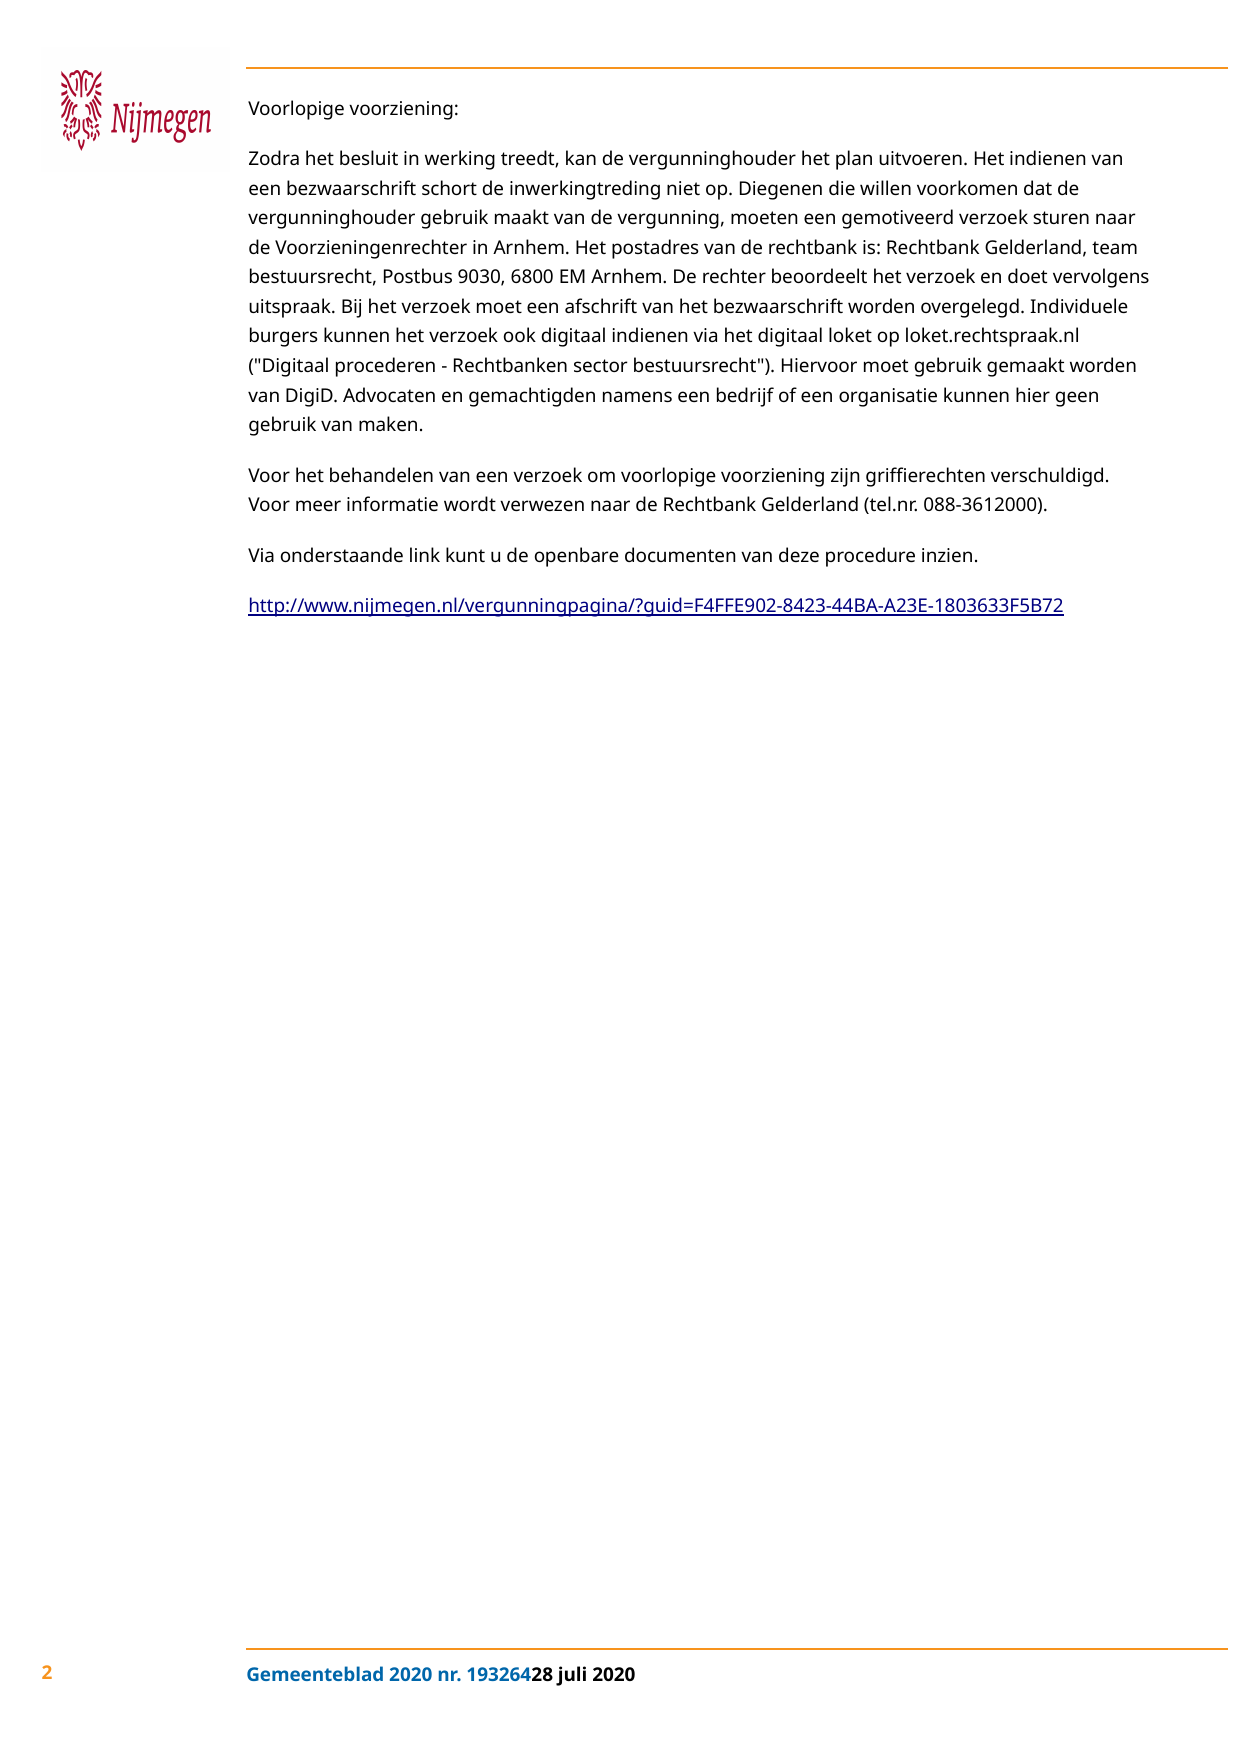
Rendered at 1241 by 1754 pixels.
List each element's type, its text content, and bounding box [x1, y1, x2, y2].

text Via onderstaande link kunt u de openbare documenten van deze procedure inzien. [248, 542, 1152, 568]
picture [41, 47, 231, 172]
text Zodra het besluit in werking treedt, kan de vergunninghouder het plan uitvoeren. Het indienen van een bezwaarschrift schort de inwerkingtreding niet op. Diegenen die willen voorkomen dat de vergunninghouder gebruik maakt van de vergunning, moeten een gemotiveerd verzoek sturen naar de Voorzieningenrechter in Arnhem. Het postadres van de rechtbank is: Rechtbank Gelderland, team bestuursrecht, Postbus 9030, 6800 EM Arnhem. De rechter beoordeelt het verzoek en doet vervolgens uitspraak. Bij het verzoek moet een afschrift van het bezwaarschrift worden overgelegd. Individuele burgers kunnen het verzoek ook digitaal indienen via het digitaal loket op loket.rechtspraak.nl ("Digitaal procederen - Rechtbanken sector bestuursrecht"). Hiervoor moet gebruik gemaakt worden van DigiD. Advocaten en gemachtigden namens een bedrijf of een organisatie kunnen hier geen gebruik van maken. [248, 145, 1152, 437]
text http://www.nijmegen.nl/vergunningpagina/?guid=F4FFE902-8423-44BA-A23E-1803633F5B72 [248, 592, 1152, 618]
text Voor het behandelen van een verzoek om voorlopige voorziening zijn griffierechten verschuldigd. Voor meer informatie wordt verwezen naar de Rechtbank Gelderland (tel.nr. 088-3612000). [248, 462, 1152, 517]
text Voorlopige voorziening: [248, 95, 1152, 121]
